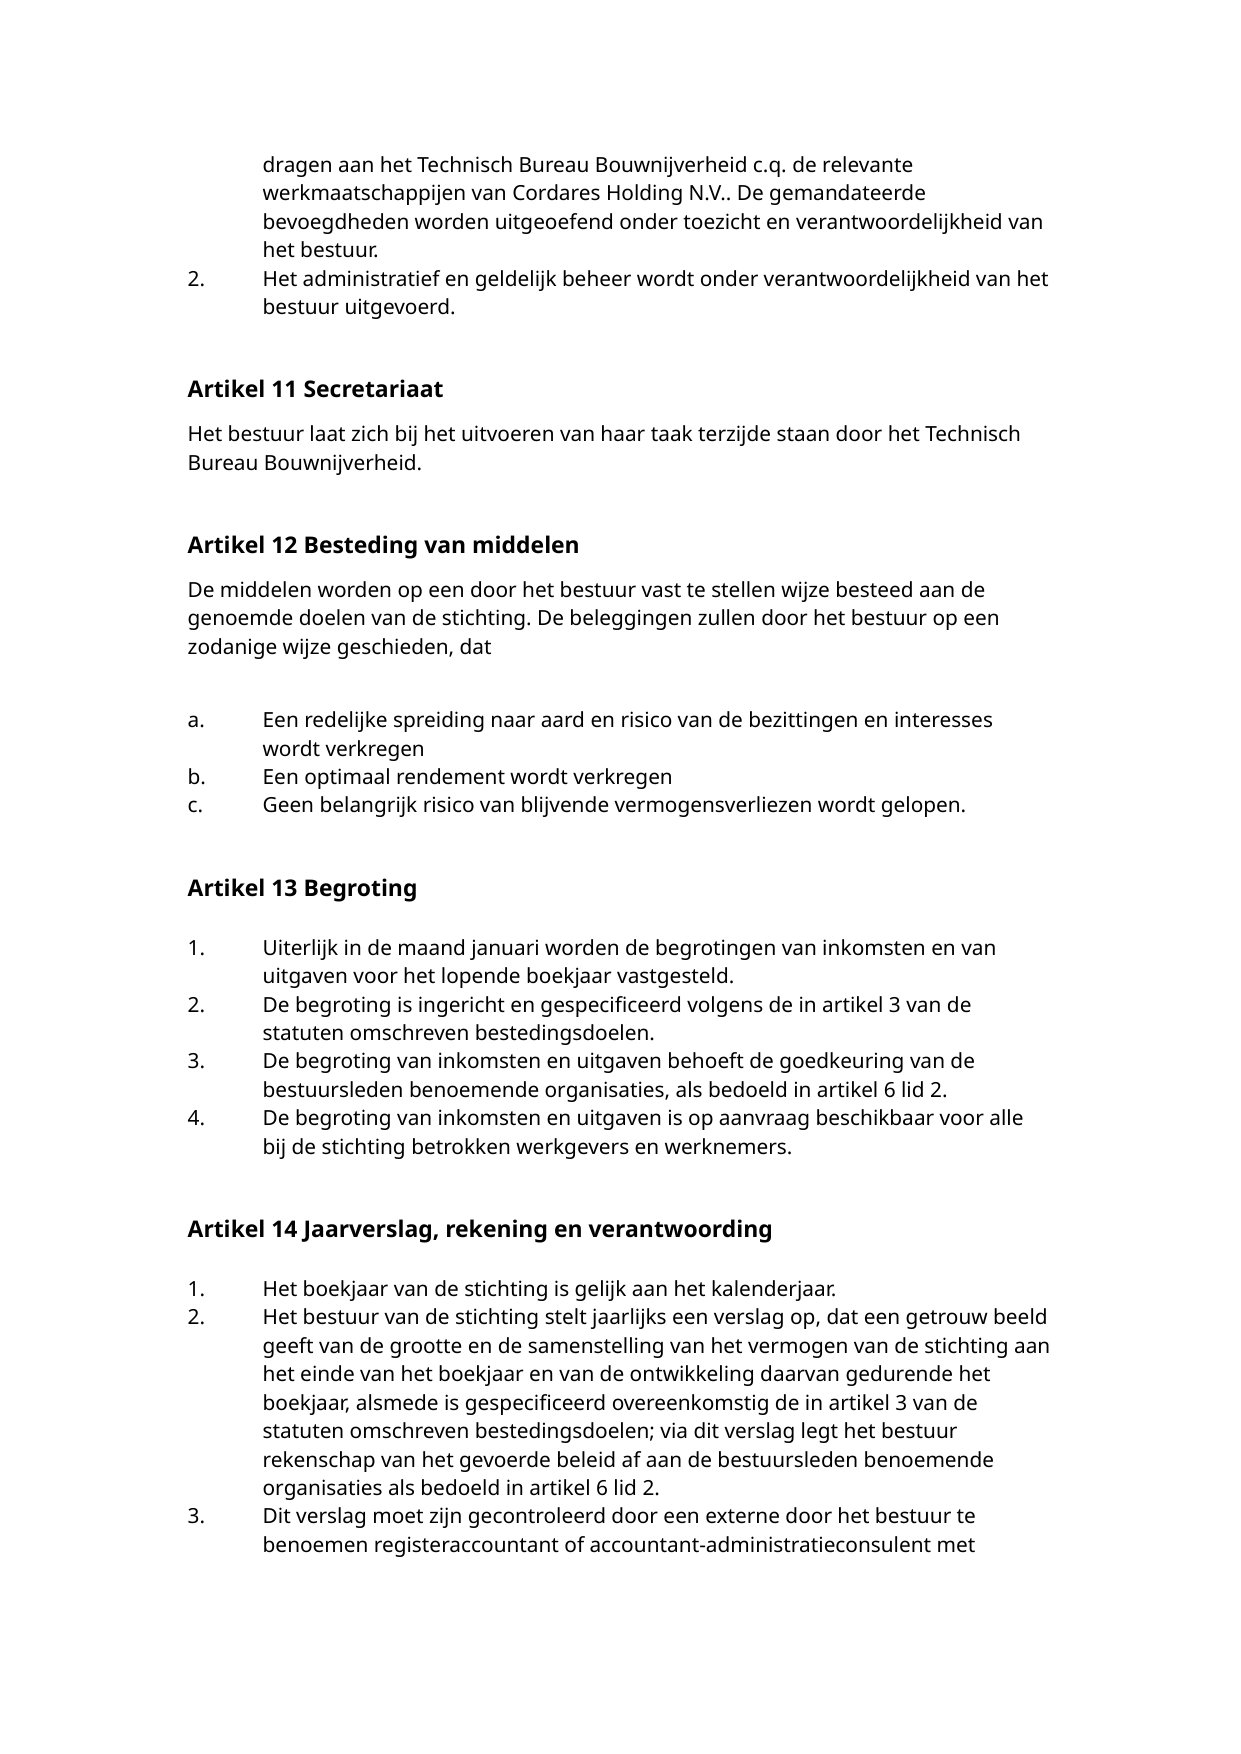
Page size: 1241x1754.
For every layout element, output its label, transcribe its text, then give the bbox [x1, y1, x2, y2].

list dragen aan het Technisch Bureau Bouwnijverheid c.q. de relevante werkmaatschappijen van Cordares Holding N.V.. De gemandateerde bevoegdheden worden uitgeoefend onder toezicht en verantwoordelijkheid van het bestuur. [187, 150, 1053, 264]
list De begroting van inkomsten en uitgaven is op aanvraag beschikbaar voor alle bij de stichting betrokken werkgevers en werknemers. [187, 1103, 1053, 1160]
list Het administratief en geldelijk beheer wordt onder verantwoordelijkheid van het bestuur uitgevoerd. [187, 264, 1053, 321]
list Een redelijke spreiding naar aard en risico van de bezittingen en interesses wordt verkregen [187, 705, 1053, 762]
list Geen belangrijk risico van blijvende vermogensverliezen wordt gelopen. [187, 791, 1053, 819]
list De begroting van inkomsten en uitgaven behoeft de goedkeuring van de bestuursleden benoemende organisaties, als bedoeld in artikel 6 lid 2. [187, 1047, 1053, 1103]
text De middelen worden op een door het bestuur vast te stellen wijze besteed aan de genoemde doelen van de stichting. De beleggingen zullen door het bestuur op een zodanige wijze geschieden, dat [187, 575, 1053, 660]
list Een optimaal rendement wordt verkregen [187, 762, 1053, 791]
text Het bestuur laat zich bij het uitvoeren van haar taak terzijde staan door het Technisch Bureau Bouwnijverheid. [187, 419, 1053, 476]
subtitle Artikel 14 Jaarverslag, rekening en verantwoording [187, 1213, 1053, 1244]
list Het bestuur van de stichting stelt jaarlijks een verslag op, dat een getrouw beeld geeft van de grootte en de samenstelling van het vermogen van de stichting aan het einde van het boekjaar en van de ontwikkeling daarvan gedurende het boekjaar, alsmede is gespecificeerd overeenkomstig de in artikel 3 van de statuten omschreven bestedingsdoelen; via dit verslag legt het bestuur rekenschap van het gevoerde beleid af aan de bestuursleden benoemende organisaties als bedoeld in artikel 6 lid 2. [187, 1302, 1053, 1502]
list Het boekjaar van de stichting is gelijk aan het kalenderjaar. [187, 1274, 1053, 1302]
subtitle Artikel 11 Secretariaat [187, 373, 1053, 404]
list Dit verslag moet zijn gecontroleerd door een externe door het bestuur te benoemen registeraccountant of accountant-administratieconsulent met [187, 1502, 1053, 1558]
list Uiterlijk in de maand januari worden de begrotingen van inkomsten en van uitgaven voor het lopende boekjaar vastgesteld. [187, 933, 1053, 990]
subtitle Artikel 13 Begroting [187, 872, 1053, 903]
subtitle Artikel 12 Besteding van middelen [187, 529, 1053, 560]
list De begroting is ingericht en gespecificeerd volgens de in artikel 3 van de statuten omschreven bestedingsdoelen. [187, 990, 1053, 1047]
